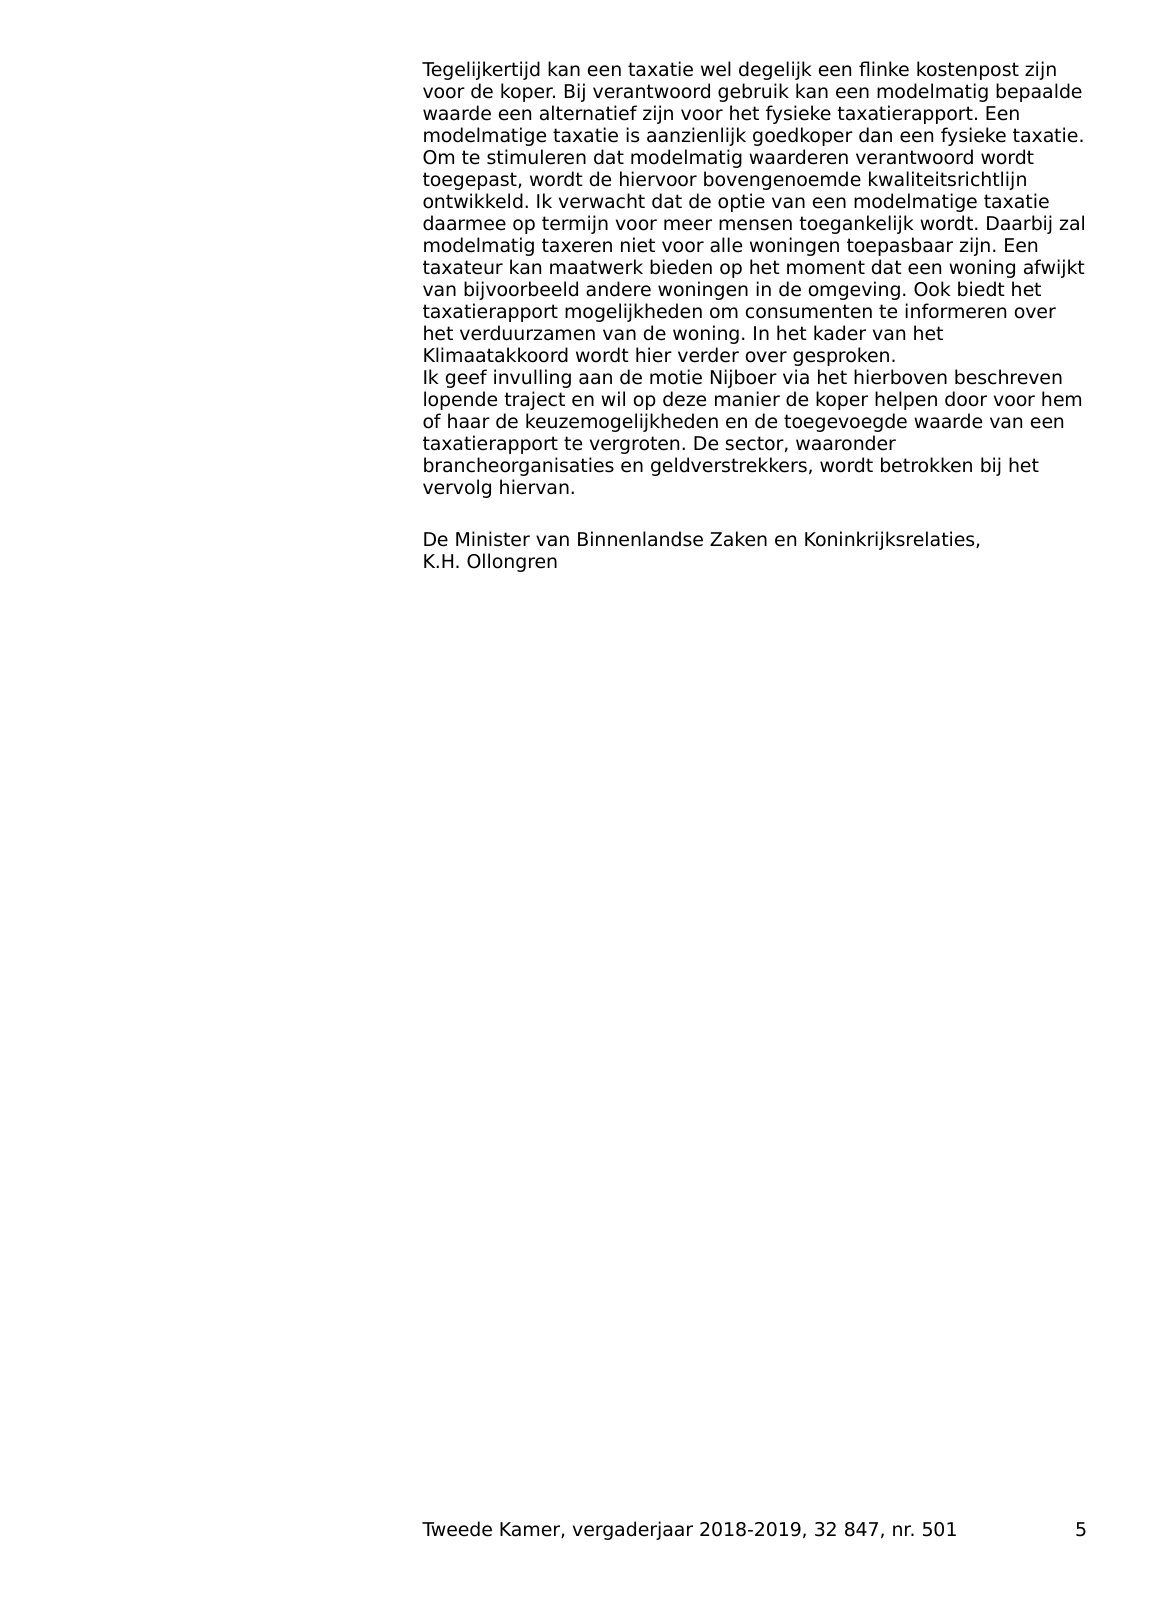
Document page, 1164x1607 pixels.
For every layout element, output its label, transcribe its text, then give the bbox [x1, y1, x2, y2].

text De Minister van Binnenlandse Zaken en Koninkrijksrelaties, K.H. Ollongren [422, 529, 1087, 573]
text Ik geef invulling aan de motie Nijboer via het hierboven beschreven lopende traject en wil op deze manier de koper helpen door voor hem of haar de keuzemogelijkheden en de toegevoegde waarde van een taxatierapport te vergroten. De sector, waaronder brancheorganisaties en geldverstrekkers, wordt betrokken bij het vervolg hiervan. [422, 367, 1087, 499]
text Tegelijkertijd kan een taxatie wel degelijk een flinke kostenpost zijn voor de koper. Bij verantwoord gebruik kan een modelmatig bepaalde waarde een alternatief zijn voor het fysieke taxatierapport. Een modelmatige taxatie is aanzienlijk goedkoper dan een fysieke taxatie. Om te stimuleren dat modelmatig waarderen verantwoord wordt toegepast, wordt de hiervoor bovengenoemde kwaliteitsrichtlijn ontwikkeld. Ik verwacht dat de optie van een modelmatige taxatie daarmee op termijn voor meer mensen toegankelijk wordt. Daarbij zal modelmatig taxeren niet voor alle woningen toepasbaar zijn. Een taxateur kan maatwerk bieden op het moment dat een woning afwijkt van bijvoorbeeld andere woningen in de omgeving. Ook biedt het taxatierapport mogelijkheden om consumenten te informeren over het verduurzamen van de woning. In het kader van het Klimaatakkoord wordt hier verder over gesproken. [422, 59, 1087, 367]
